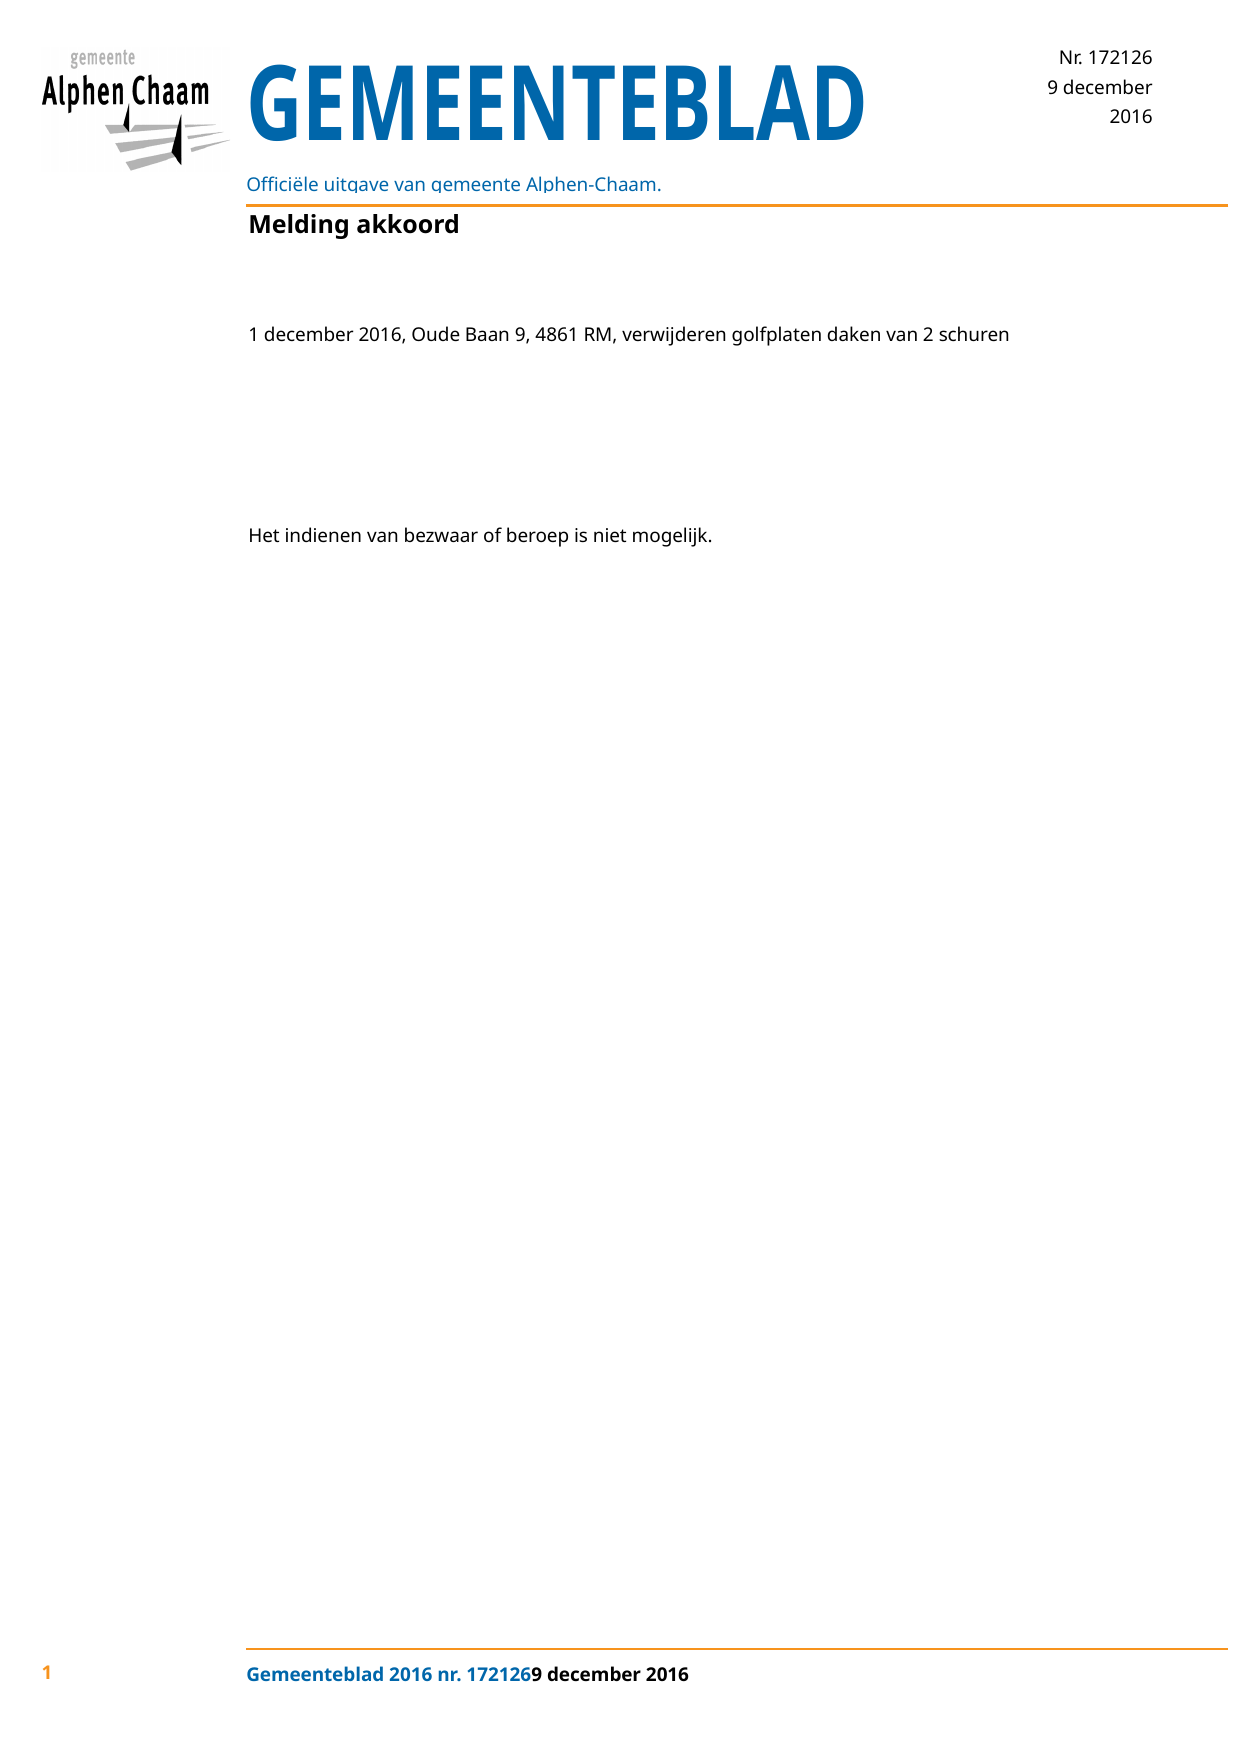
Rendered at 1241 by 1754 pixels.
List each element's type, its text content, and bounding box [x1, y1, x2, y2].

picture [41, 47, 231, 172]
text Het indienen van bezwaar of beroep is niet mogelijk. [248, 522, 1152, 548]
text Melding akkoord [248, 207, 1152, 241]
text 1 december 2016, Oude Baan 9, 4861 RM, verwijderen golfplaten daken van 2 schuren [248, 321, 1152, 346]
